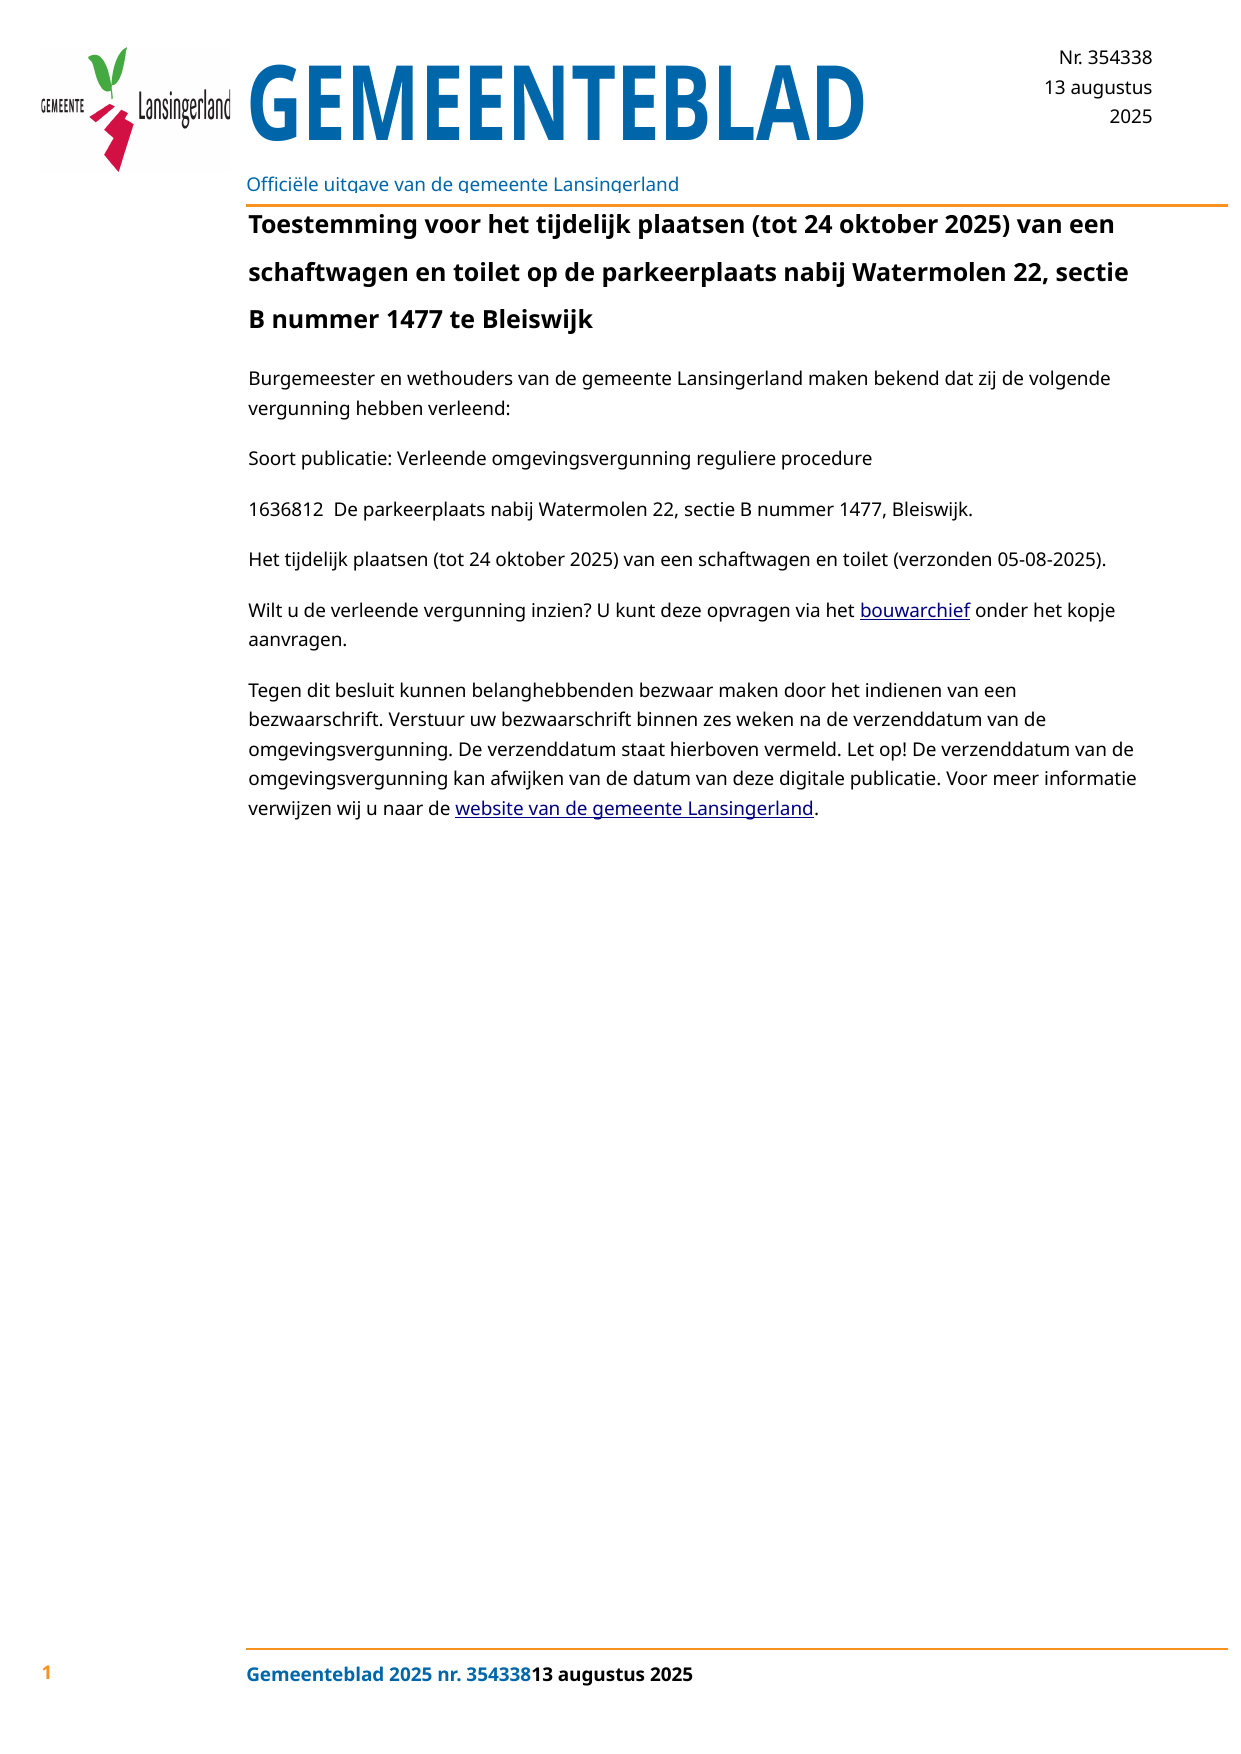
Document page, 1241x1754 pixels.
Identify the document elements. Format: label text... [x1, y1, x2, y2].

text Het tijdelijk plaatsen (tot 24 oktober 2025) van een schaftwagen en toilet (verzonden 05-08-2025). [248, 546, 1152, 572]
text Wilt u de verleende vergunning inzien? U kunt deze opvragen via het bouwarchief onder het kopje aanvragen. [248, 597, 1152, 652]
text Burgemeester en wethouders van de gemeente Lansingerland maken bekend dat zij de volgende vergunning hebben verleend: [248, 366, 1152, 421]
picture [41, 47, 231, 172]
text 1636812 De parkeerplaats nabij Watermolen 22, sectie B nummer 1477, Bleiswijk. [248, 496, 1152, 522]
text Tegen dit besluit kunnen belanghebbenden bezwaar maken door het indienen van een bezwaarschrift. Verstuur uw bezwaarschrift binnen zes weken na de verzenddatum van de omgevingsvergunning. De verzenddatum staat hierboven vermeld. Let op! De verzenddatum van de omgevingsvergunning kan afwijken van de datum van deze digitale publicatie. Voor meer informatie verwijzen wij u naar de website van de gemeente Lansingerland. [248, 677, 1152, 821]
text Toestemming voor het tijdelijk plaatsen (tot 24 oktober 2025) van een schaftwagen en toilet op de parkeerplaats nabij Watermolen 22, sectie B nummer 1477 te Bleiswijk [248, 207, 1152, 336]
text Soort publicatie: Verleende omgevingsvergunning reguliere procedure [248, 446, 1152, 471]
